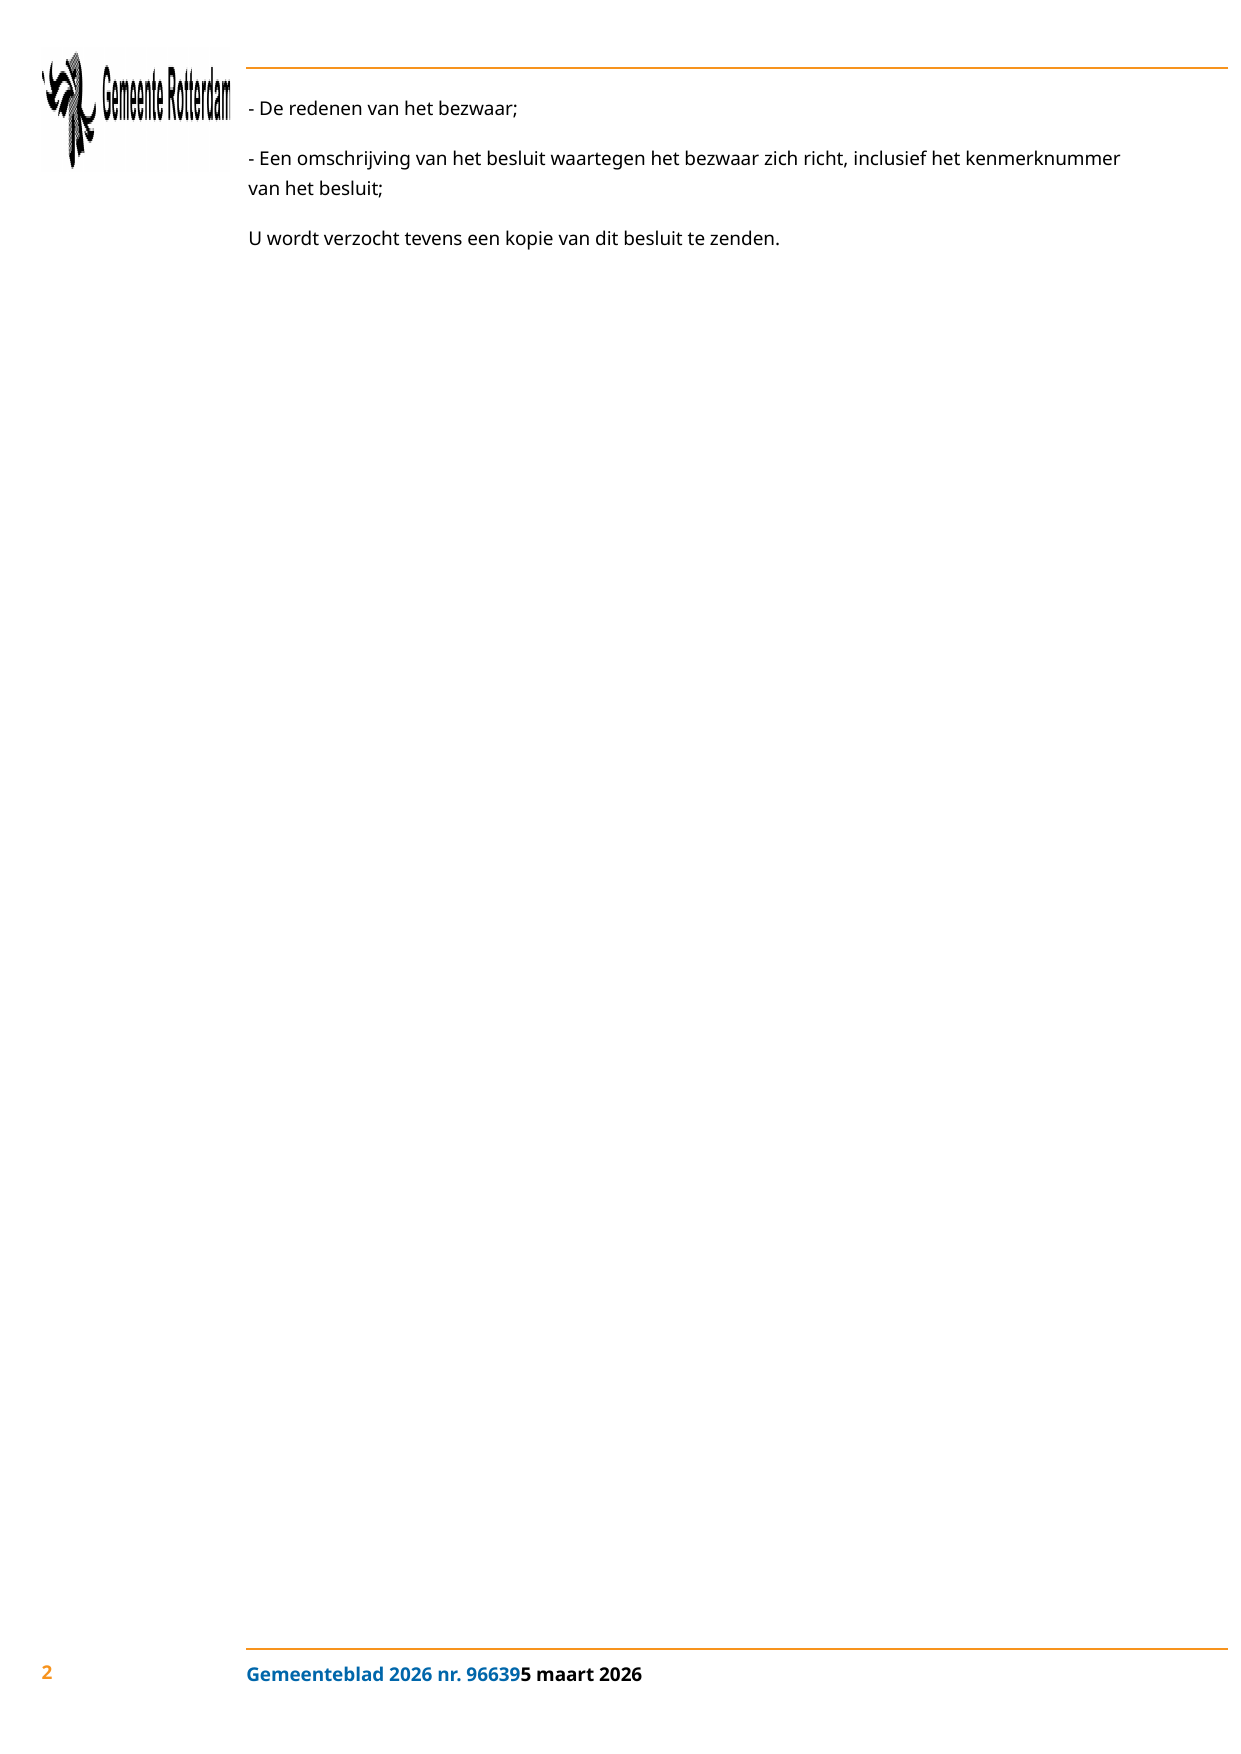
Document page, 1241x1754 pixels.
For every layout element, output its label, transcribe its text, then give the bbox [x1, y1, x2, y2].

text - Een omschrijving van het besluit waartegen het bezwaar zich richt, inclusief het kenmerknummer van het besluit; [248, 145, 1152, 201]
picture [41, 47, 231, 172]
text U wordt verzocht tevens een kopie van dit besluit te zenden. [248, 225, 1152, 251]
text - De redenen van het bezwaar; [248, 95, 1152, 121]
